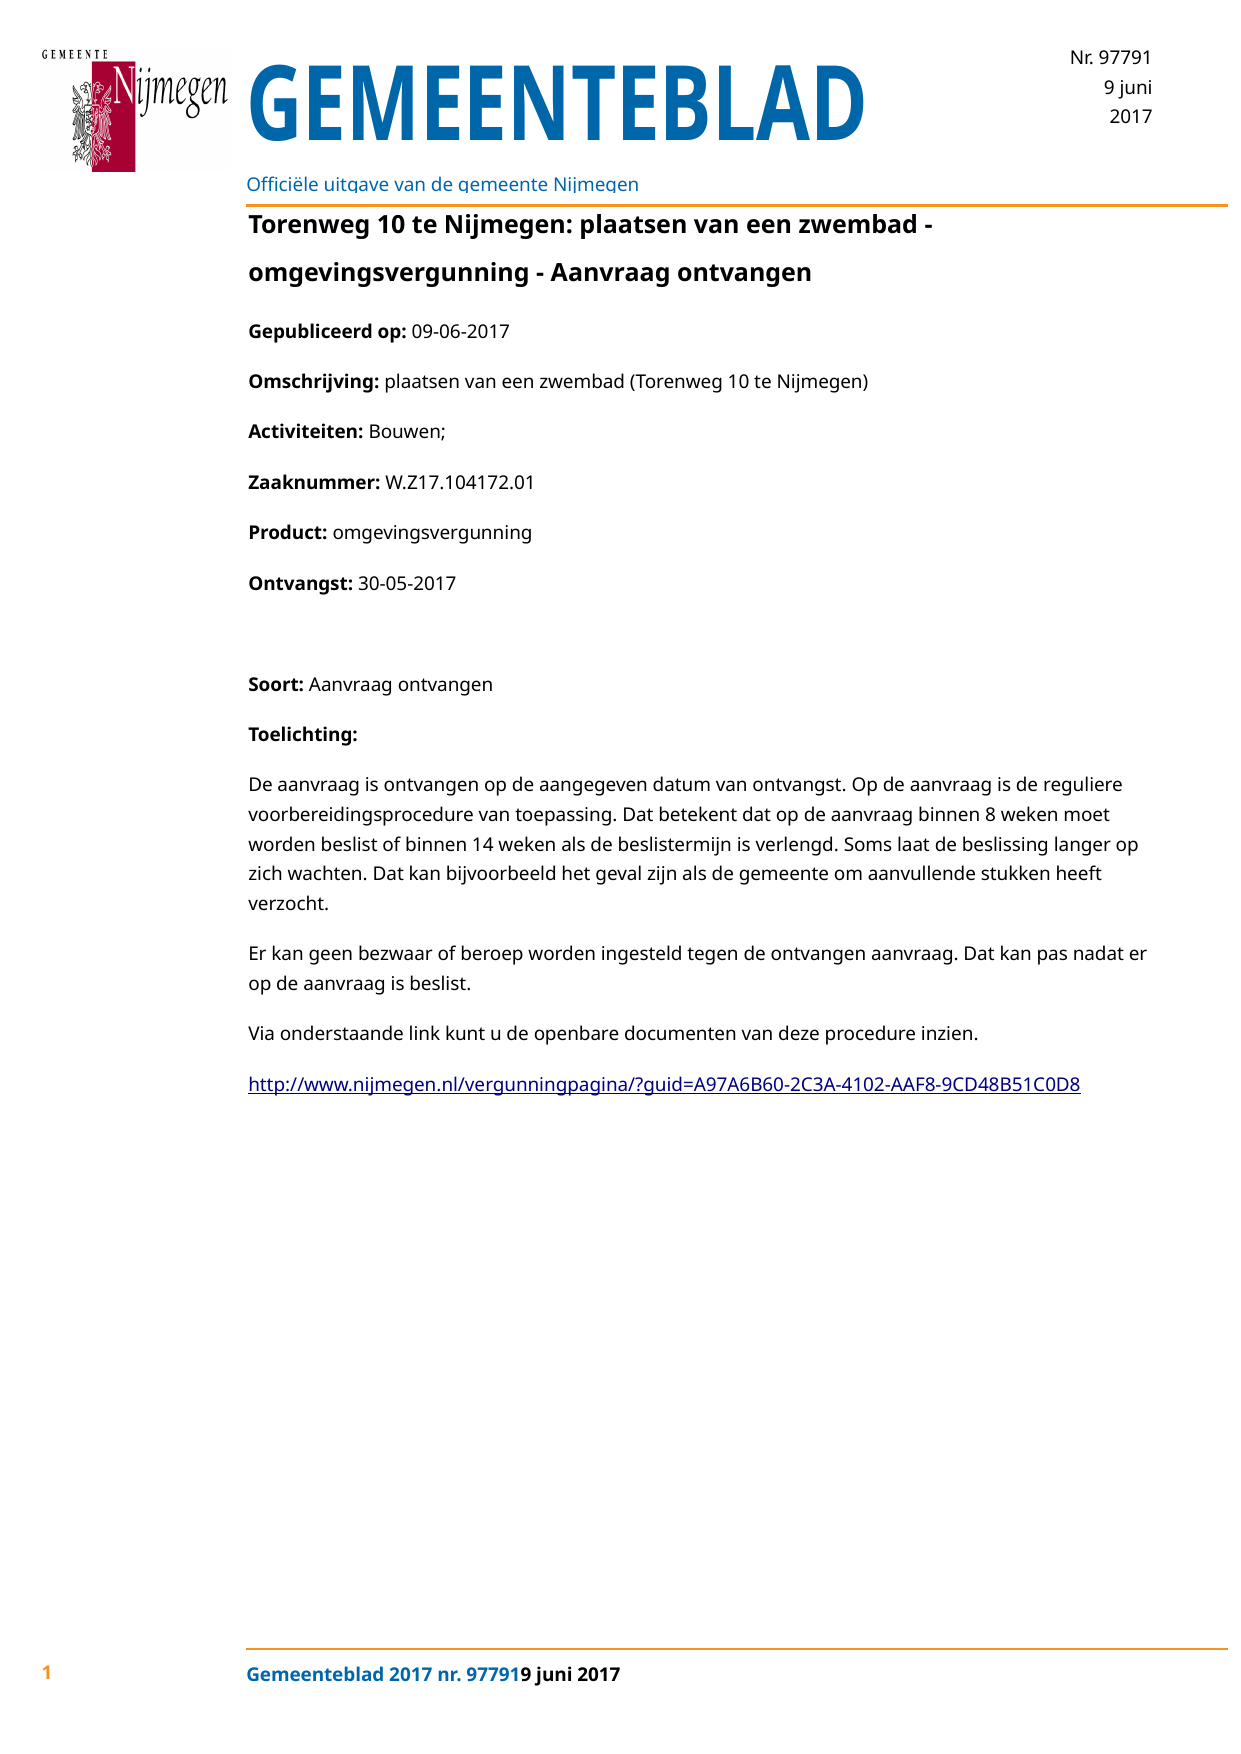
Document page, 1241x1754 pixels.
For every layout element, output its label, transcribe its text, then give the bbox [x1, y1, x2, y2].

text Activiteiten: Bouwen; [248, 419, 1152, 444]
text Torenweg 10 te Nijmegen: plaatsen van een zwembad - omgevingsvergunning - Aanvraag ontvangen [248, 207, 1152, 288]
text Zaaknummer: W.Z17.104172.01 [248, 469, 1152, 495]
text Toelichting: [248, 721, 1152, 747]
picture [41, 47, 231, 172]
text http://www.nijmegen.nl/vergunningpagina/?guid=A97A6B60-2C3A-4102-AAF8-9CD48B51C0D8 [248, 1071, 1152, 1097]
text De aanvraag is ontvangen op de aangegeven datum van ontvangst. Op de aanvraag is de reguliere voorbereidingsprocedure van toepassing. Dat betekent dat op de aanvraag binnen 8 weken moet worden beslist of binnen 14 weken als de beslistermijn is verlengd. Soms laat de beslissing langer op zich wachten. Dat kan bijvoorbeeld het geval zijn als de gemeente om aanvullende stukken heeft verzocht. [248, 772, 1152, 916]
text Product: omgevingsvergunning [248, 519, 1152, 545]
text Er kan geen bezwaar of beroep worden ingesteld tegen de ontvangen aanvraag. Dat kan pas nadat er op de aanvraag is beslist. [248, 940, 1152, 996]
text Ontvangst: 30-05-2017 [248, 570, 1152, 596]
text Soort: Aanvraag ontvangen [248, 671, 1152, 697]
text Gepubliceerd op: 09-06-2017 [248, 318, 1152, 344]
text Via onderstaande link kunt u de openbare documenten van deze procedure inzien. [248, 1020, 1152, 1046]
text Omschrijving: plaatsen van een zwembad (Torenweg 10 te Nijmegen) [248, 368, 1152, 394]
